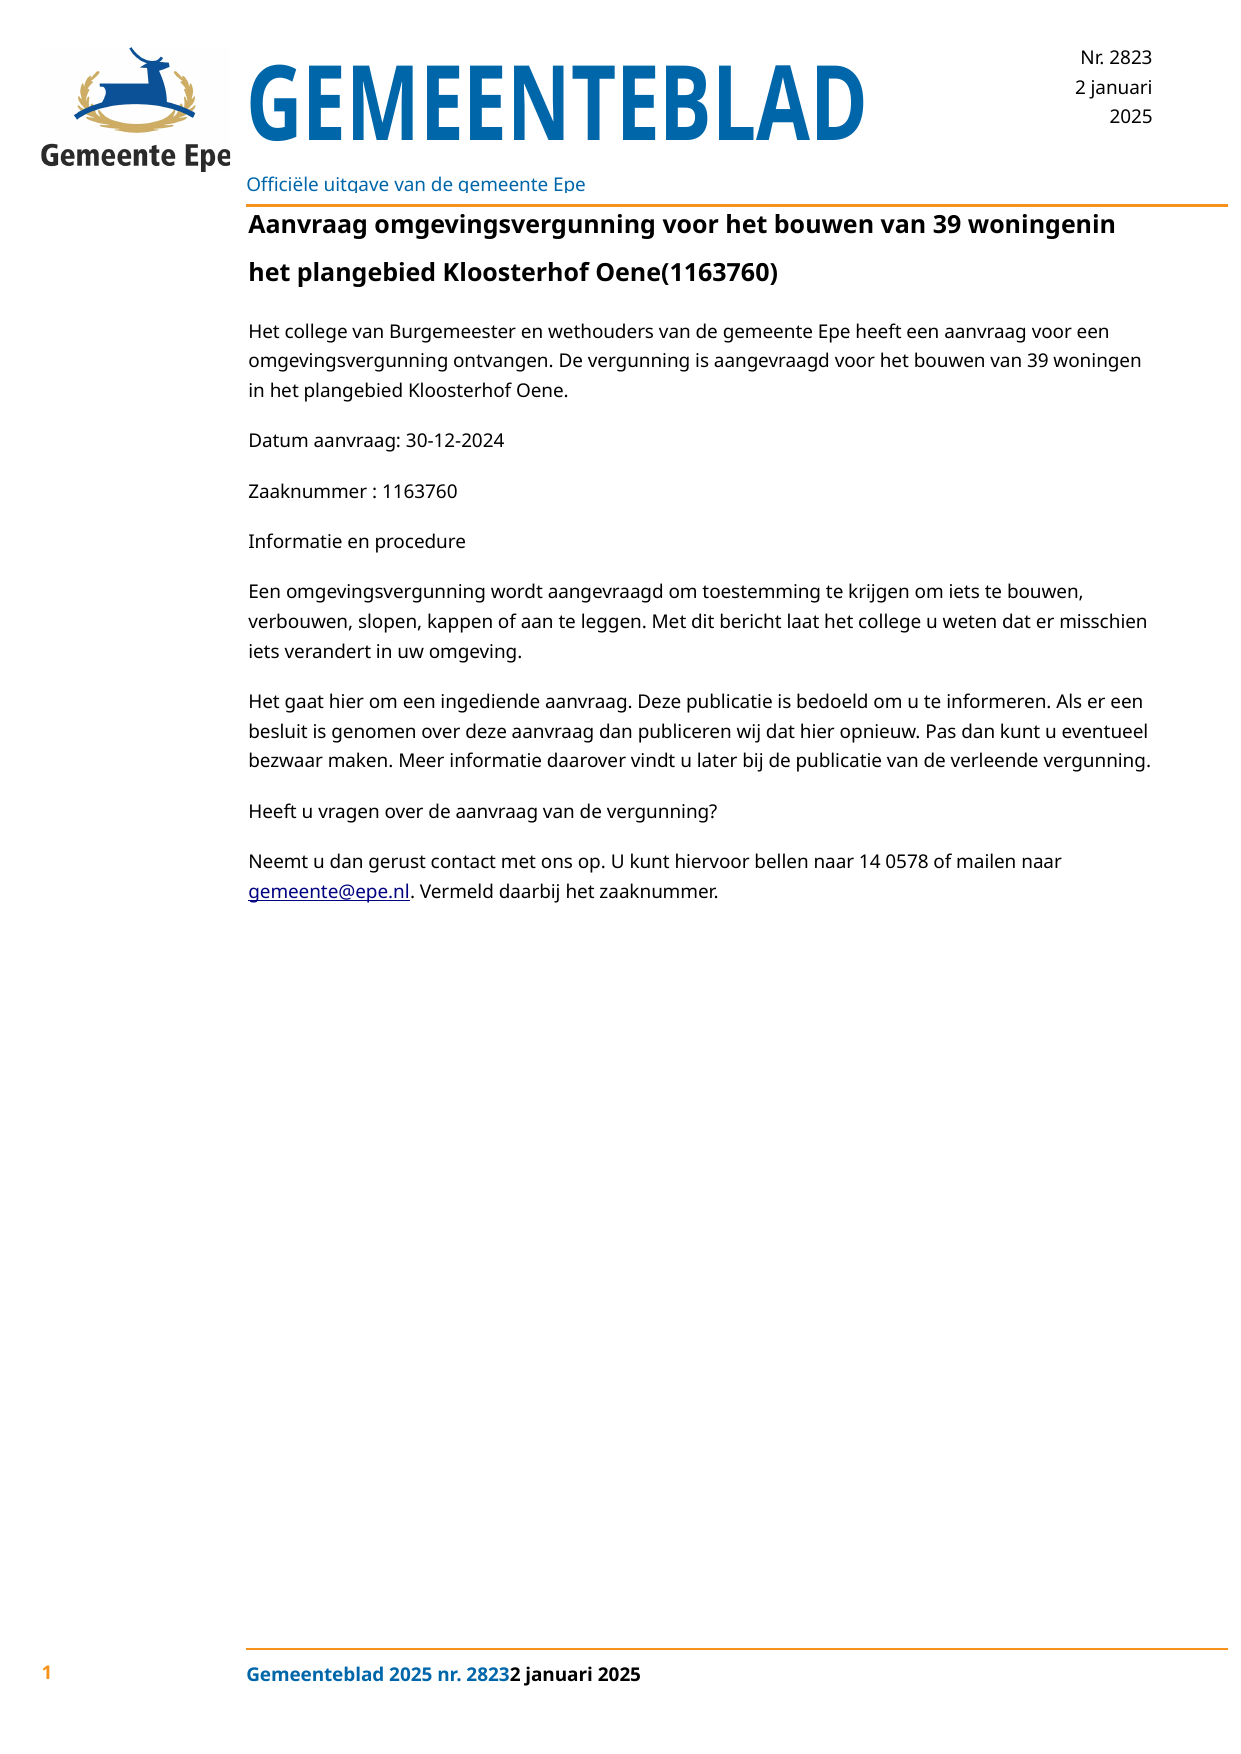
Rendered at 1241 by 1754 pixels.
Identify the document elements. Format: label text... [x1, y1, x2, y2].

text Het gaat hier om een ingediende aanvraag. Deze publicatie is bedoeld om u te informeren. Als er een besluit is genomen over deze aanvraag dan publiceren wij dat hier opnieuw. Pas dan kunt u eventueel bezwaar maken. Meer informatie daarover vindt u later bij de publicatie van de verleende vergunning. [248, 688, 1152, 773]
text Aanvraag omgevingsvergunning voor het bouwen van 39 woningenin het plangebied Kloosterhof Oene(1163760) [248, 207, 1152, 288]
text Zaaknummer : 1163760 [248, 478, 1152, 504]
text Datum aanvraag: 30-12-2024 [248, 427, 1152, 453]
text Heeft u vragen over de aanvraag van de vergunning? [248, 798, 1152, 824]
text Neemt u dan gerust contact met ons op. U kunt hiervoor bellen naar 14 0578 of mailen naar gemeente@epe.nl. Vermeld daarbij het zaaknummer. [248, 848, 1152, 904]
text Het college van Burgemeester en wethouders van de gemeente Epe heeft een aanvraag voor een omgevingsvergunning ontvangen. De vergunning is aangevraagd voor het bouwen van 39 woningen in het plangebied Kloosterhof Oene. [248, 318, 1152, 403]
picture [41, 47, 231, 172]
text Een omgevingsvergunning wordt aangevraagd om toestemming te krijgen om iets te bouwen, verbouwen, slopen, kappen of aan te leggen. Met dit bericht laat het college u weten dat er misschien iets verandert in uw omgeving. [248, 579, 1152, 664]
text Informatie en procedure [248, 528, 1152, 554]
